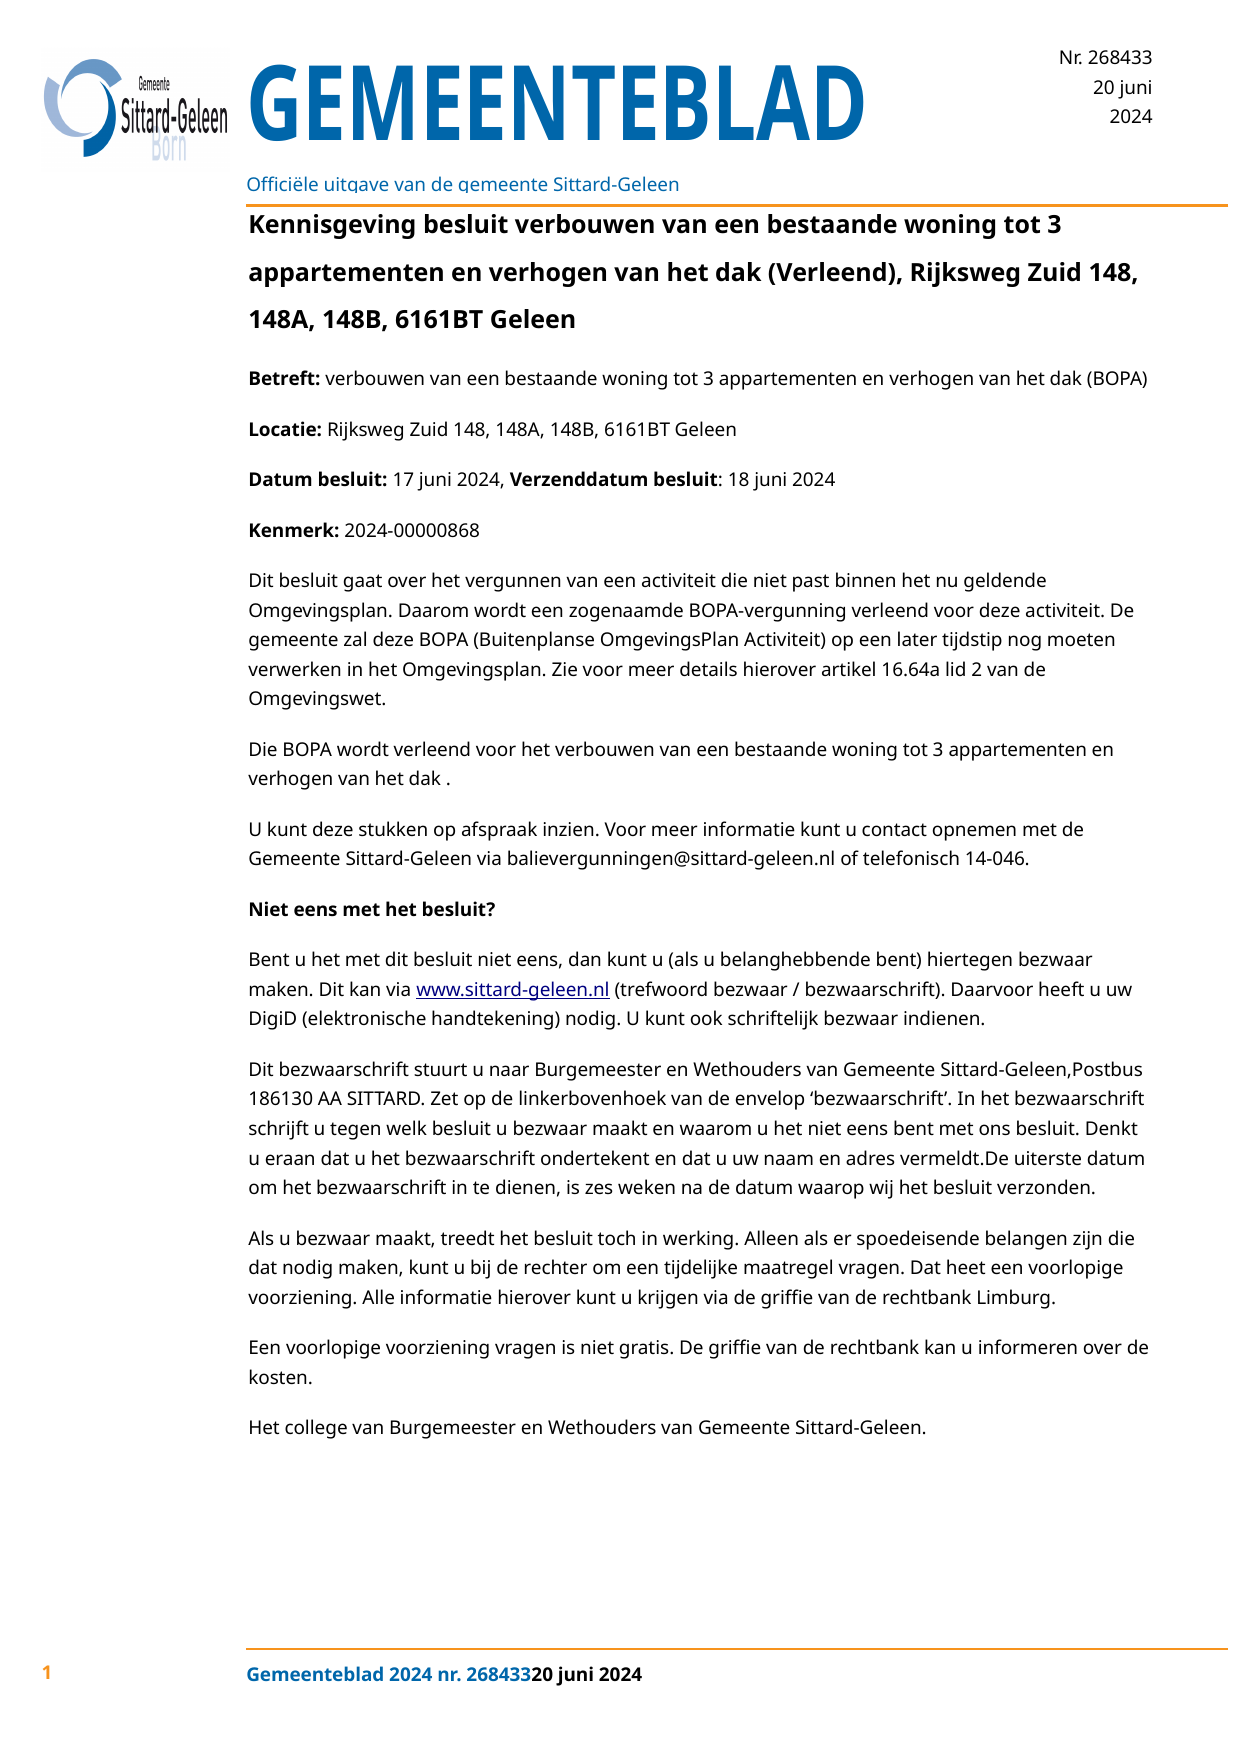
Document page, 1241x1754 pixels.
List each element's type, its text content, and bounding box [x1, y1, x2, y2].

text Die BOPA wordt verleend voor het verbouwen van een bestaande woning tot 3 appartementen en verhogen van het dak . [248, 736, 1152, 791]
text Het college van Burgemeester en Wethouders van Gemeente Sittard-Geleen. [248, 1414, 1152, 1440]
text Locatie: Rijksweg Zuid 148, 148A, 148B, 6161BT Geleen [248, 416, 1152, 442]
text Betreft: verbouwen van een bestaande woning tot 3 appartementen en verhogen van het dak (BOPA) [248, 366, 1152, 391]
text Kennisgeving besluit verbouwen van een bestaande woning tot 3 appartementen en verhogen van het dak (Verleend), Rijksweg Zuid 148, 148A, 148B, 6161BT Geleen [248, 207, 1152, 336]
text Datum besluit: 17 juni 2024, Verzenddatum besluit: 18 juni 2024 [248, 466, 1152, 492]
text Als u bezwaar maakt, treedt het besluit toch in werking. Alleen als er spoedeisende belangen zijn die dat nodig maken, kunt u bij de rechter om een tijdelijke maatregel vragen. Dat heet een voorlopige voorziening. Alle informatie hierover kunt u krijgen via de griffie van de rechtbank Limburg. [248, 1225, 1152, 1309]
text Dit besluit gaat over het vergunnen van een activiteit die niet past binnen het nu geldende Omgevingsplan. Daarom wordt een zogenaamde BOPA-vergunning verleend voor deze activiteit. De gemeente zal deze BOPA (Buitenplanse OmgevingsPlan Activiteit) op een later tijdstip nog moeten verwerken in het Omgevingsplan. Zie voor meer details hierover artikel 16.64a lid 2 van de Omgevingswet. [248, 567, 1152, 711]
picture [41, 47, 231, 172]
text Bent u het met dit besluit niet eens, dan kunt u (als u belanghebbende bent) hiertegen bezwaar maken. Dit kan via www.sittard-geleen.nl (trefwoord bezwaar / bezwaarschrift). Daarvoor heeft u uw DigiD (elektronische handtekening) nodig. U kunt ook schriftelijk bezwaar indienen. [248, 946, 1152, 1031]
text Kenmerk: 2024-00000868 [248, 517, 1152, 542]
text U kunt deze stukken op afspraak inzien. Voor meer informatie kunt u contact opnemen met de Gemeente Sittard-Geleen via balievergunningen@sittard-geleen.nl of telefonisch 14-046. [248, 816, 1152, 871]
text Niet eens met het besluit? [248, 896, 1152, 922]
text Dit bezwaarschrift stuurt u naar Burgemeester en Wethouders van Gemeente Sittard-Geleen,Postbus 186130 AA SITTARD. Zet op de linkerbovenhoek van de envelop ‘bezwaarschrift’. In het bezwaarschrift schrijft u tegen welk besluit u bezwaar maakt en waarom u het niet eens bent met ons besluit. Denkt u eraan dat u het bezwaarschrift ondertekent en dat u uw naam en adres vermeldt.De uiterste datum om het bezwaarschrift in te dienen, is zes weken na de datum waarop wij het besluit verzonden. [248, 1056, 1152, 1200]
text Een voorlopige voorziening vragen is niet gratis. De griffie van de rechtbank kan u informeren over de kosten. [248, 1334, 1152, 1389]
